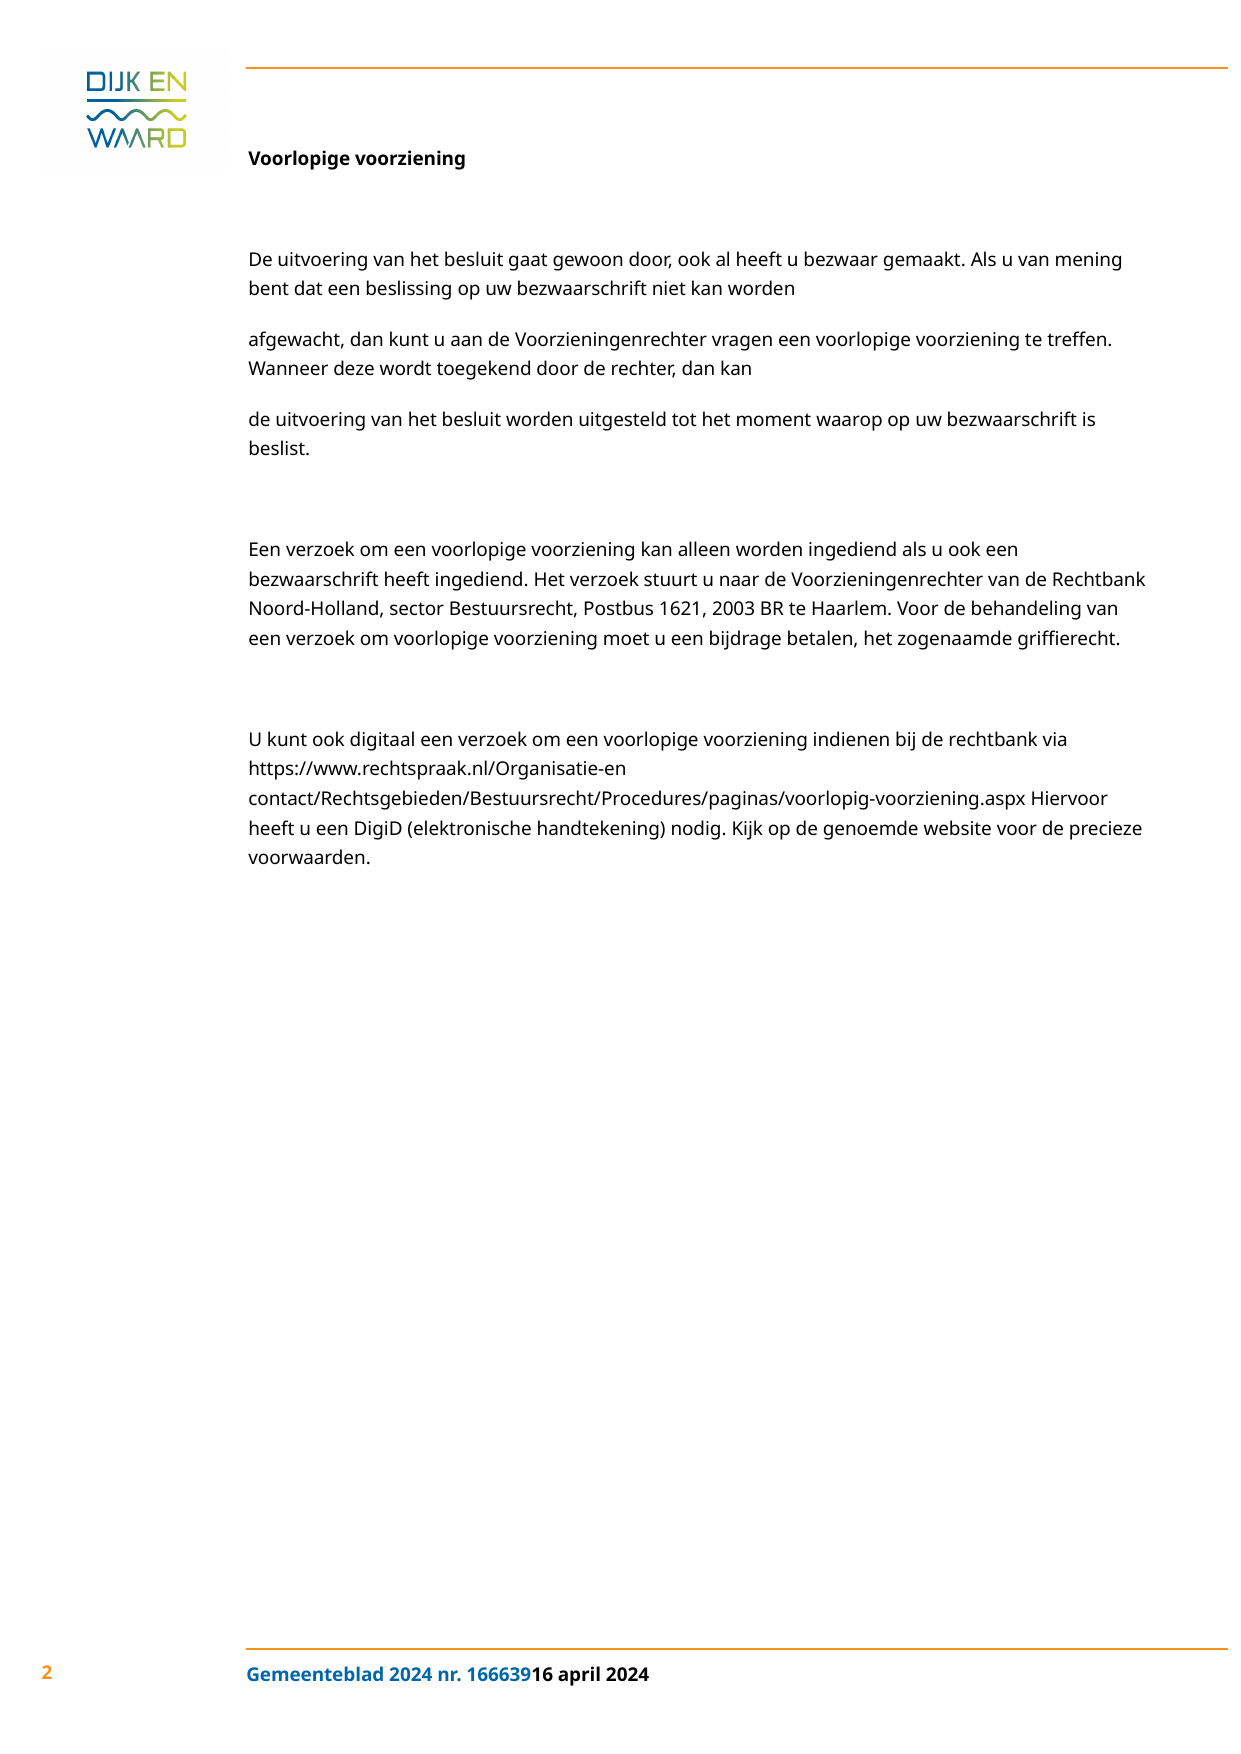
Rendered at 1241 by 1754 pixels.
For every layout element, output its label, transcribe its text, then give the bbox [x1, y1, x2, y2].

text U kunt ook digitaal een verzoek om een voorlopige voorziening indienen bij de rechtbank via https://www.rechtspraak.nl/Organisatie-en contact/Rechtsgebieden/Bestuursrecht/Procedures/paginas/voorlopig-voorziening.aspx Hiervoor heeft u een DigiD (elektronische handtekening) nodig. Kijk op de genoemde website voor de precieze voorwaarden. [248, 726, 1152, 870]
picture [41, 47, 231, 172]
text de uitvoering van het besluit worden uitgesteld tot het moment waarop op uw bezwaarschrift is beslist. [248, 406, 1152, 461]
text Een verzoek om een voorlopige voorziening kan alleen worden ingediend als u ook een bezwaarschrift heeft ingediend. Het verzoek stuurt u naar de Voorzieningenrechter van de Rechtbank Noord-Holland, sector Bestuursrecht, Postbus 1621, 2003 BR te Haarlem. Voor de behandeling van een verzoek om voorlopige voorziening moet u een bijdrage betalen, het zogenaamde griffierecht. [248, 536, 1152, 651]
text afgewacht, dan kunt u aan de Voorzieningenrechter vragen een voorlopige voorziening te treffen. Wanneer deze wordt toegekend door de rechter, dan kan [248, 326, 1152, 381]
text De uitvoering van het besluit gaat gewoon door, ook al heeft u bezwaar gemaakt. Als u van mening bent dat een beslissing op uw bezwaarschrift niet kan worden [248, 246, 1152, 301]
text Voorlopige voorziening [248, 145, 1152, 171]
